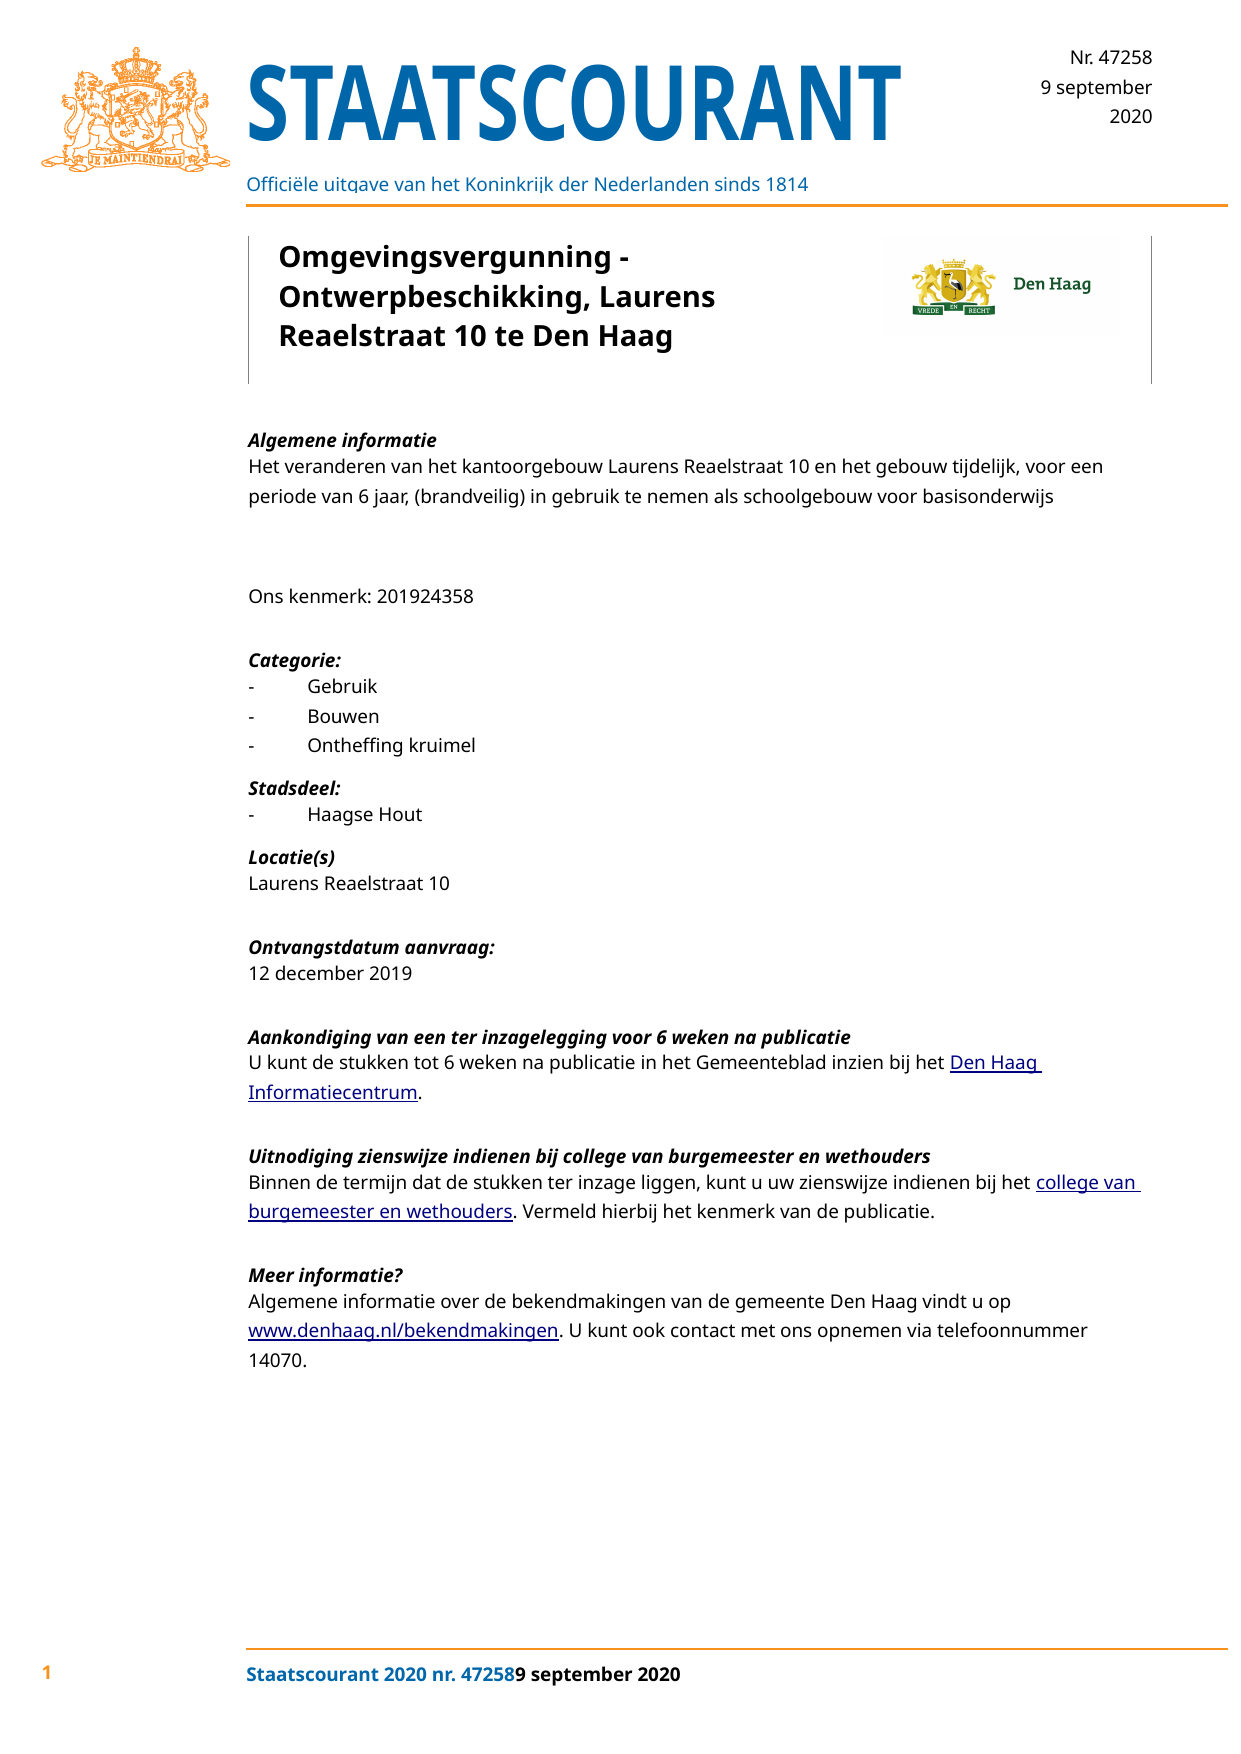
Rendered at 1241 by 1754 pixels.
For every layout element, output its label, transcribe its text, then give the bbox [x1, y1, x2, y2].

table_header Omgevingsvergunning - Ontwerpbeschikking, Laurens Reaelstraat 10 te Den Haag [249, 236, 850, 384]
list Bouwen [248, 703, 1152, 729]
text Het veranderen van het kantoorgebouw Laurens Reaelstraat 10 en het gebouw tijdelijk, voor een periode van 6 jaar, (brandveilig) in gebruik te nemen als schoolgebouw voor basisonderwijs [248, 453, 1152, 508]
text 12 december 2019 [248, 960, 1152, 986]
picture [882, 236, 1119, 336]
text Uitnodiging zienswijze indienen bij college van burgemeester en wethouders [248, 1143, 1152, 1169]
text Binnen de termijn dat de stukken ter inzage liggen, kunt u uw zienswijze indienen bij het college van burgemeester en wethouders. Vermeld hierbij het kenmerk van de publicatie. [248, 1169, 1152, 1224]
text U kunt de stukken tot 6 weken na publicatie in het Gemeenteblad inzien bij het Den Haag Informatiecentrum. [248, 1049, 1152, 1105]
text Algemene informatie over de bekendmakingen van de gemeente Den Haag vindt u op www.denhaag.nl/bekendmakingen. U kunt ook contact met ons opnemen via telefoonnummer 14070. [248, 1288, 1152, 1373]
text Aankondiging van een ter inzagelegging voor 6 weken na publicatie [248, 1024, 1152, 1049]
text Ontvangstdatum aanvraag: [248, 934, 1152, 960]
text Ons kenmerk: 201924358 [248, 584, 1152, 609]
text Stadsdeel: [248, 776, 1152, 801]
text Laurens Reaelstraat 10 [248, 870, 1152, 896]
list Gebruik [248, 673, 1152, 699]
picture [41, 47, 231, 172]
table_header [850, 236, 1151, 384]
list Ontheffing kruimel [248, 732, 1152, 758]
text Algemene informatie [248, 427, 1152, 453]
text Meer informatie? [248, 1262, 1152, 1288]
text Locatie(s) [248, 844, 1152, 870]
list Haagse Hout [248, 801, 1152, 827]
text Categorie: [248, 648, 1152, 673]
